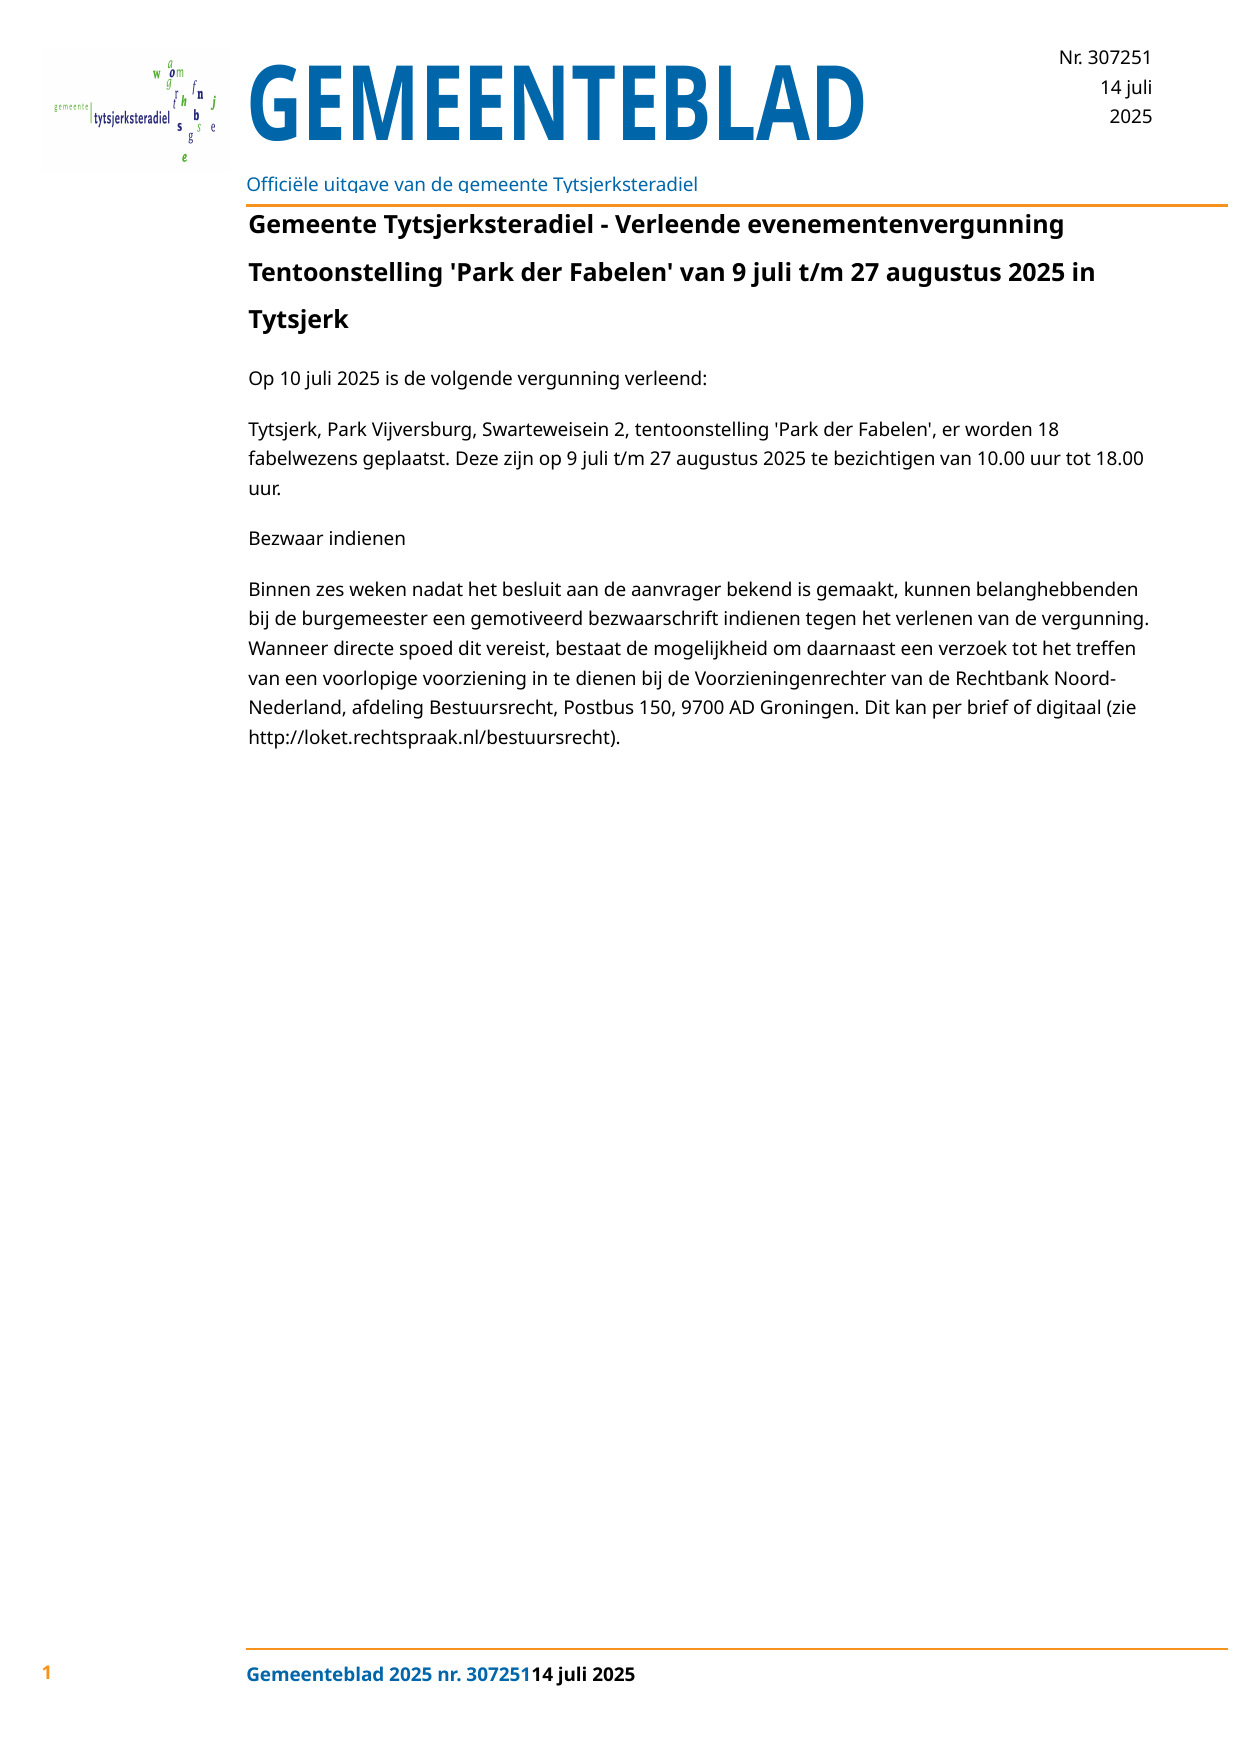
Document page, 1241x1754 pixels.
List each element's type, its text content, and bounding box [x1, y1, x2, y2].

text Tytsjerk, Park Vijversburg, Swarteweisein 2, tentoonstelling 'Park der Fabelen', er worden 18 fabelwezens geplaatst. Deze zijn op 9 juli t/m 27 augustus 2025 te bezichtigen van 10.00 uur tot 18.00 uur. [248, 416, 1152, 501]
picture [41, 47, 231, 172]
text Bezwaar indienen [248, 526, 1152, 551]
text Binnen zes weken nadat het besluit aan de aanvrager bekend is gemaakt, kunnen belanghebbenden bij de burgemeester een gemotiveerd bezwaarschrift indienen tegen het verlenen van de vergunning. Wanneer directe spoed dit vereist, bestaat de mogelijkheid om daarnaast een verzoek tot het treffen van een voorlopige voorziening in te dienen bij de Voorzieningenrechter van de Rechtbank Noord-Nederland, afdeling Bestuursrecht, Postbus 150, 9700 AD Groningen. Dit kan per brief of digitaal (zie http://loket.rechtspraak.nl/bestuursrecht). [248, 576, 1152, 749]
text Gemeente Tytsjerksteradiel - Verleende evenementenvergunning Tentoonstelling 'Park der Fabelen' van 9 juli t/m 27 augustus 2025 in Tytsjerk [248, 207, 1152, 336]
text Op 10 juli 2025 is de volgende vergunning verleend: [248, 366, 1152, 391]
